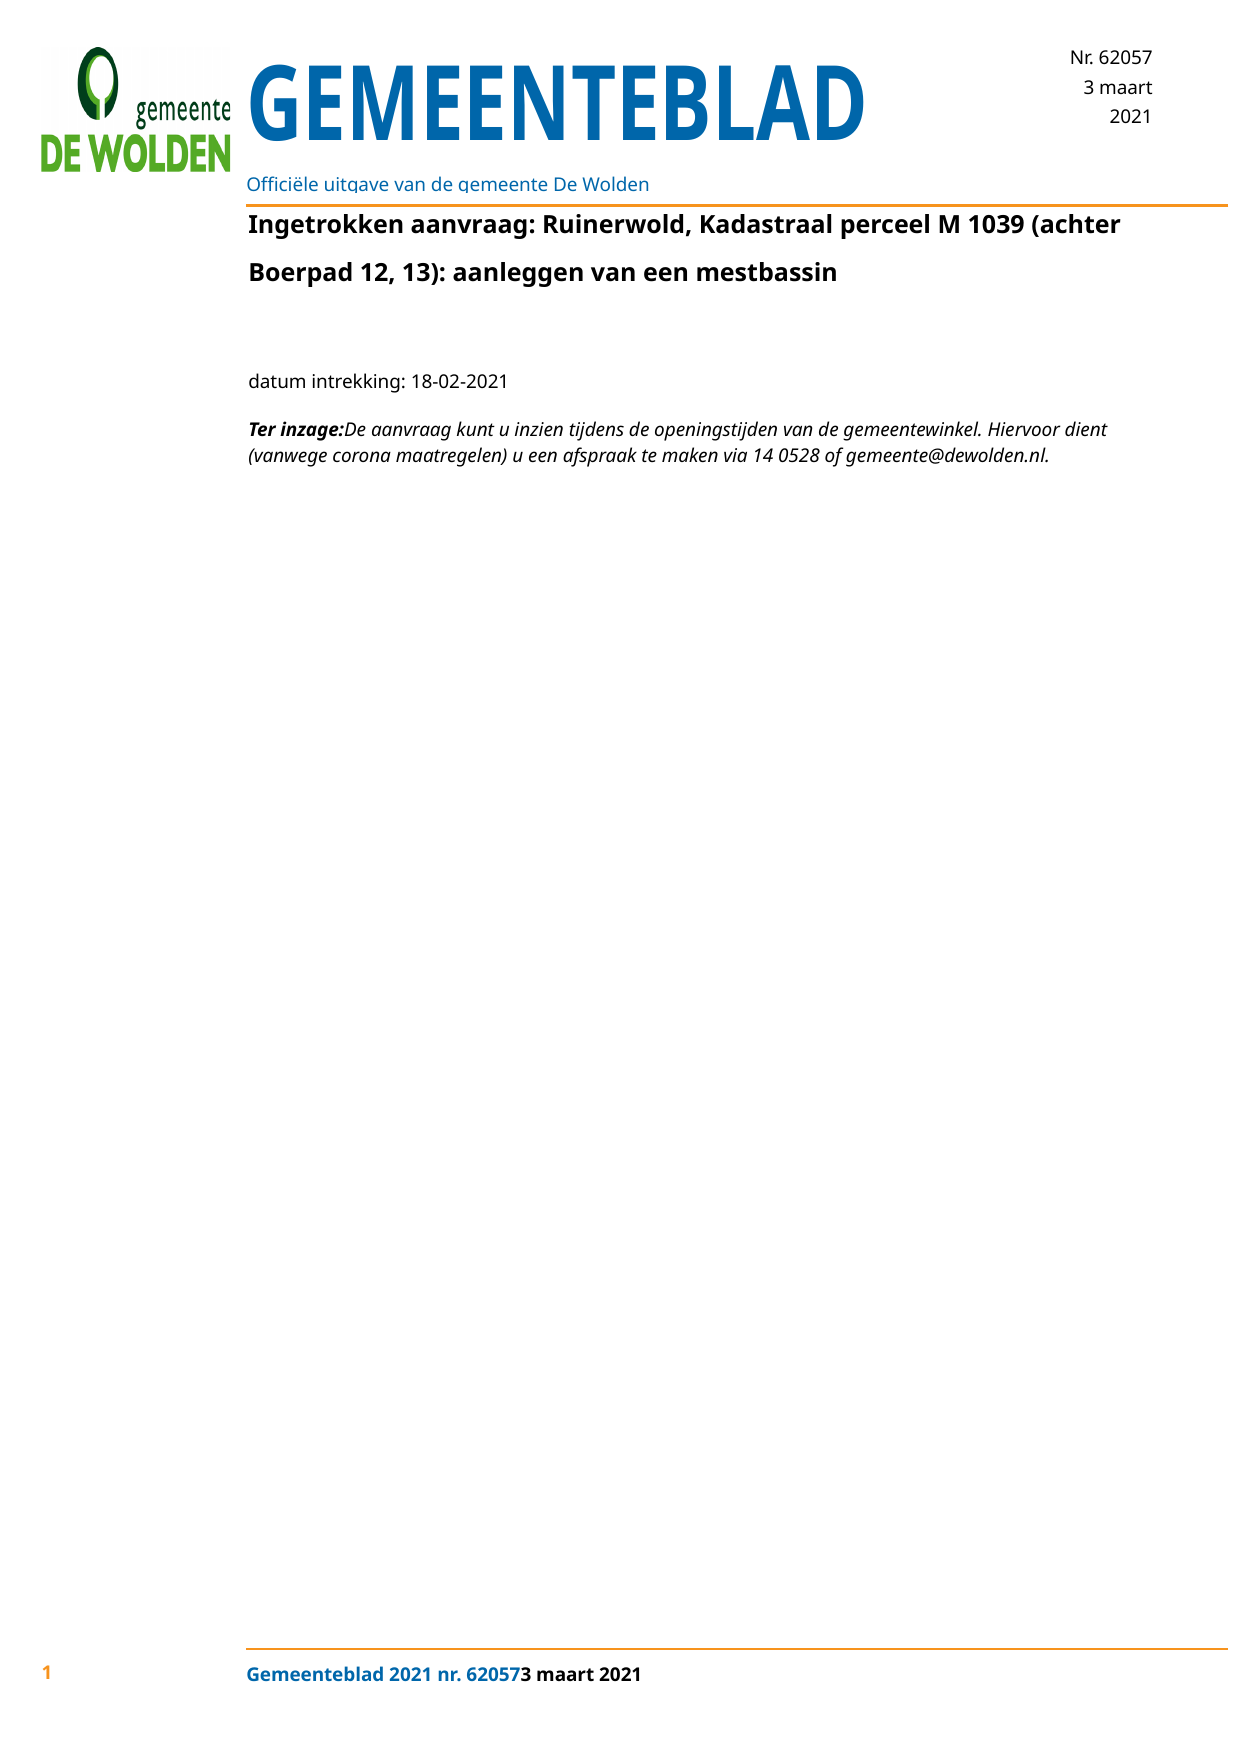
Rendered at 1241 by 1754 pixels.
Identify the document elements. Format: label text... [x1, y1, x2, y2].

text Ter inzage:De aanvraag kunt u inzien tijdens de openingstijden van de gemeentewinkel. Hiervoor dient (vanwege corona maatregelen) u een afspraak te maken via 14 0528 of gemeente@dewolden.nl. [248, 416, 1152, 468]
text Ingetrokken aanvraag: Ruinerwold, Kadastraal perceel M 1039 (achter Boerpad 12, 13): aanleggen van een mestbassin [248, 207, 1152, 288]
text datum intrekking: 18-02-2021 [248, 368, 1152, 394]
picture [41, 47, 231, 172]
